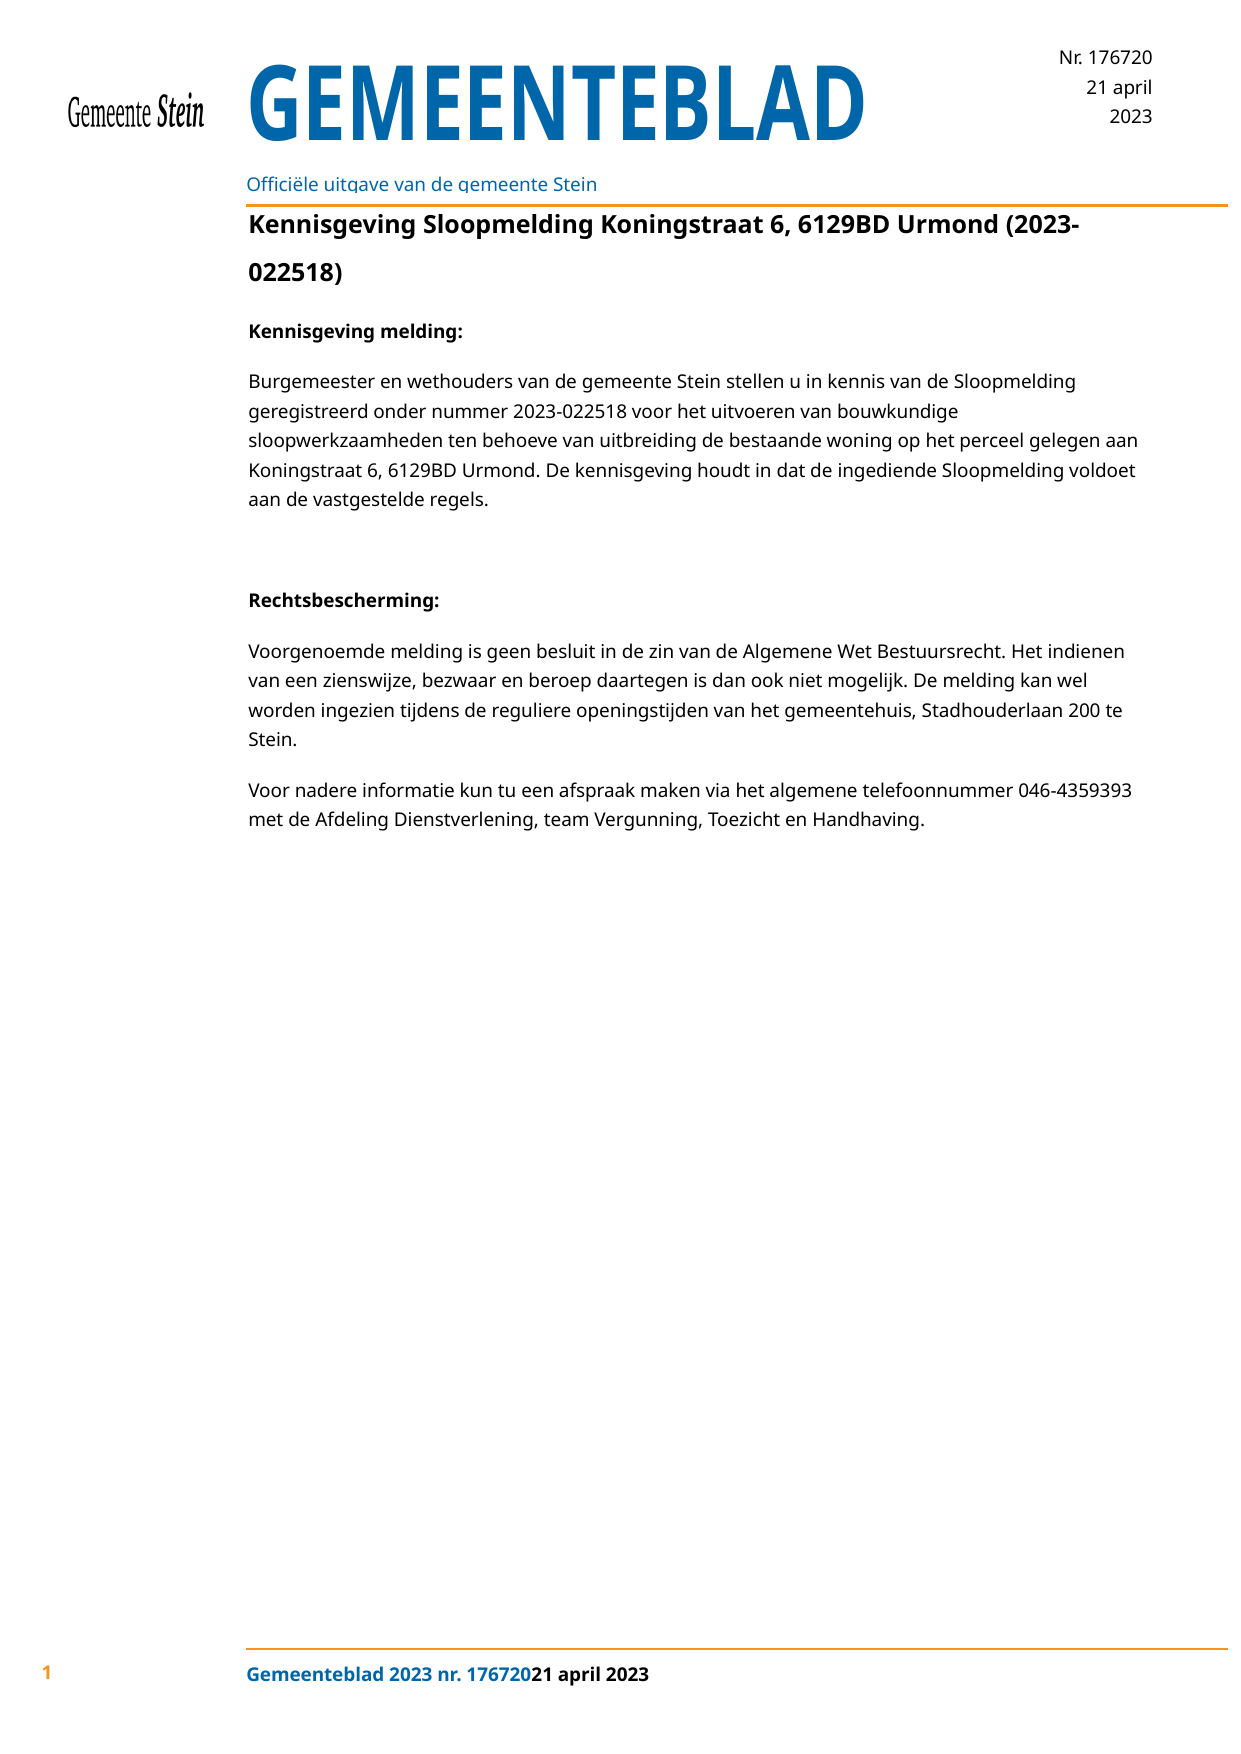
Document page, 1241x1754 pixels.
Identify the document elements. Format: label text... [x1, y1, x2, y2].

text Voorgenoemde melding is geen besluit in de zin van de Algemene Wet Bestuursrecht. Het indienen van een zienswijze, bezwaar en beroep daartegen is dan ook niet mogelijk. De melding kan wel worden ingezien tijdens de reguliere openingstijden van het gemeentehuis, Stadhouderlaan 200 te Stein. [248, 638, 1152, 752]
text Kennisgeving Sloopmelding Koningstraat 6, 6129BD Urmond (2023-022518) [248, 207, 1152, 288]
picture [41, 47, 231, 172]
text Kennisgeving melding: [248, 318, 1152, 344]
text Voor nadere informatie kun tu een afspraak maken via het algemene telefoonnummer 046-4359393 met de Afdeling Dienstverlening, team Vergunning, Toezicht en Handhaving. [248, 777, 1152, 832]
text Rechtsbescherming: [248, 587, 1152, 613]
text Burgemeester en wethouders van de gemeente Stein stellen u in kennis van de Sloopmelding geregistreerd onder nummer 2023-022518 voor het uitvoeren van bouwkundige sloopwerkzaamheden ten behoeve van uitbreiding de bestaande woning op het perceel gelegen aan Koningstraat 6, 6129BD Urmond. De kennisgeving houdt in dat de ingediende Sloopmelding voldoet aan de vastgestelde regels. [248, 368, 1152, 512]
